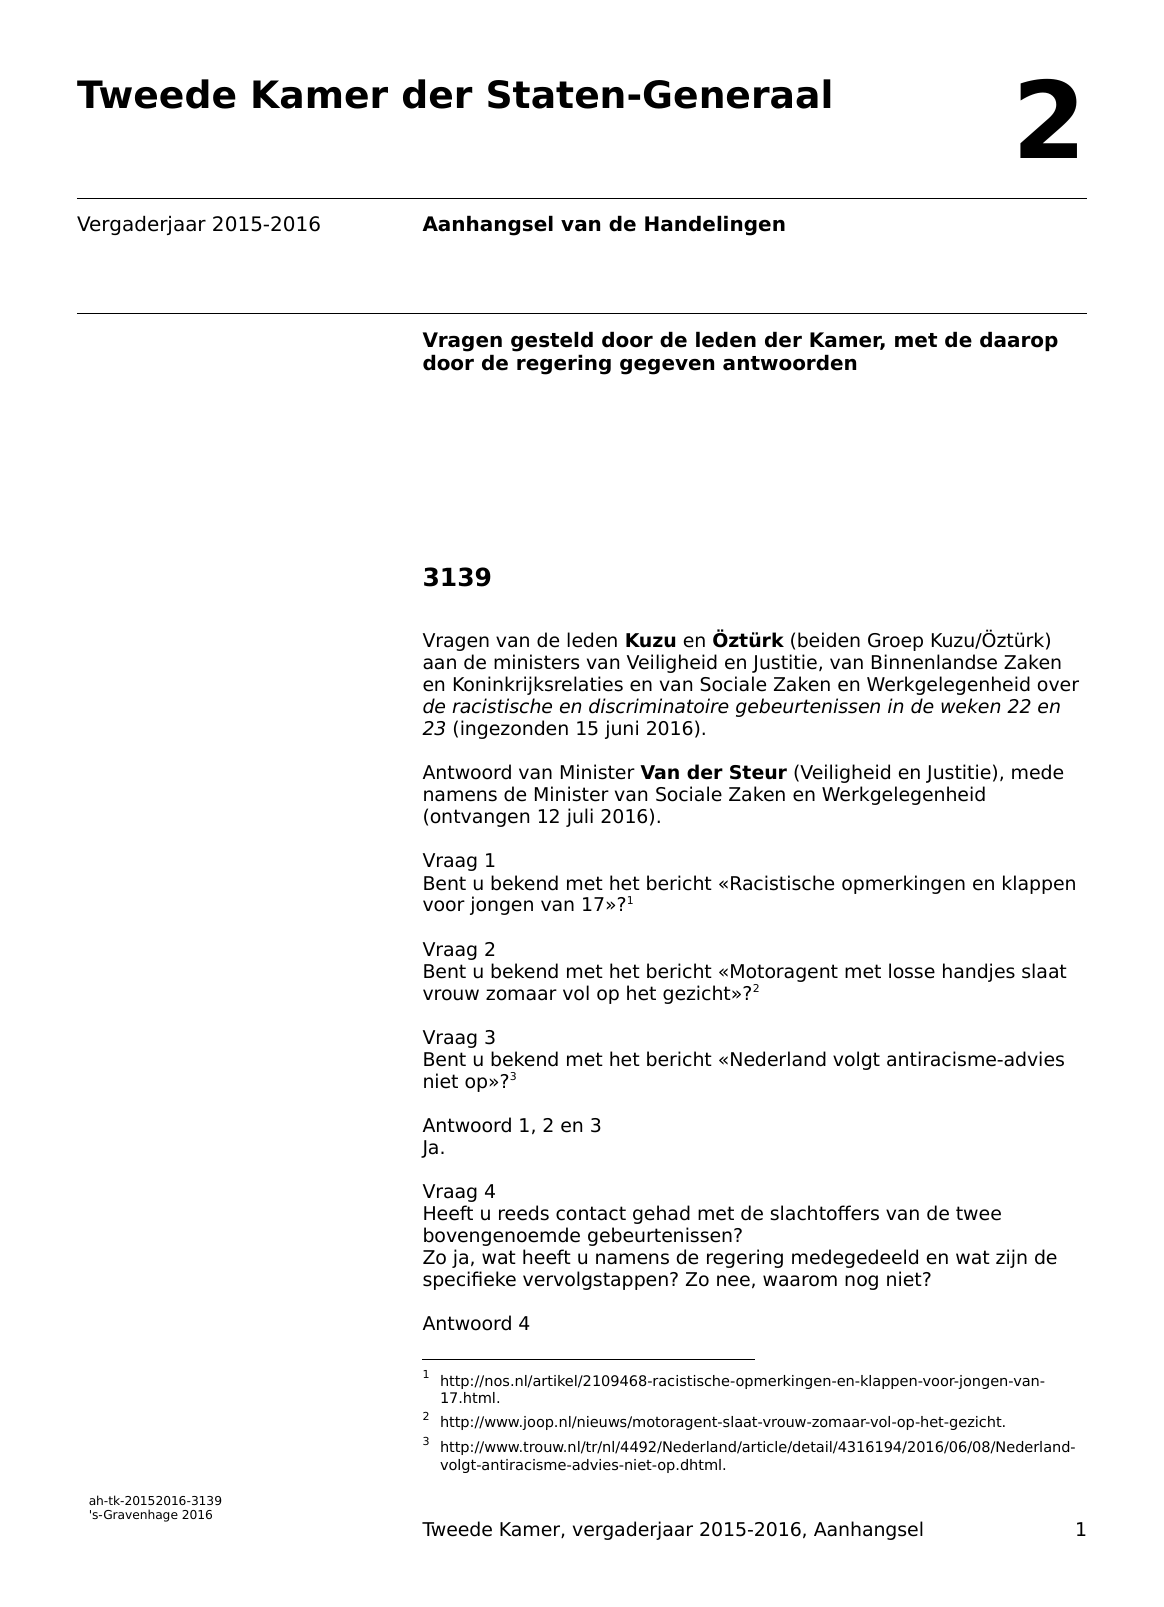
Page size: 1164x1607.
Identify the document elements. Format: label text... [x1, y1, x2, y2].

table_cell Aanhangsel van de Handelingen [422, 199, 1087, 313]
text Bent u bekend met het bericht «Racistische opmerkingen en klappen voor jongen van 17»? [422, 872, 1087, 916]
text 3139 [422, 563, 1087, 592]
text Antwoord 1, 2 en 3 [422, 1115, 1087, 1137]
text Ja. [422, 1137, 1087, 1159]
text Bent u bekend met het bericht «Nederland volgt antiracisme-advies niet op»? [422, 1049, 1087, 1093]
table_header 2 [886, 59, 1087, 198]
text Antwoord 4 [422, 1313, 1087, 1335]
text Vraag 4 [422, 1181, 1087, 1203]
text Vraag 2 [422, 938, 1087, 961]
text Antwoord van Minister Van der Steur (Veiligheid en Justitie), mede namens de Minister van Sociale Zaken en Werkgelegenheid (ontvangen 12 juli 2016). [422, 762, 1087, 828]
text http://www.trouw.nl/tr/nl/4492/Nederland/article/detail/4316194/2016/06/08/Nederland-volgt-antiracisme-advies-niet-op.dhtml. [422, 1435, 1087, 1474]
table_cell Vragen gesteld door de leden der Kamer, met de daarop door de regering gegeven antwoorden [422, 314, 1087, 375]
text 's-Gravenhage 2016 [88, 1508, 323, 1522]
text ah-tk-20152016-3139 [88, 1494, 323, 1508]
text Bent u bekend met het bericht «Motoragent met losse handjes slaat vrouw zomaar vol op het gezicht»? [422, 961, 1087, 1004]
table_cell [77, 314, 422, 375]
text Vraag 1 [422, 850, 1087, 872]
text http://nos.nl/artikel/2109468-racistische-opmerkingen-en-klappen-voor-jongen-van-17.html. [422, 1368, 1087, 1407]
text Vraag 3 [422, 1027, 1087, 1049]
text http://www.joop.nl/nieuws/motoragent-slaat-vrouw-zomaar-vol-op-het-gezicht. [422, 1410, 1087, 1432]
table_header Tweede Kamer der Staten-Generaal [77, 59, 886, 198]
text Zo ja, wat heeft u namens de regering medegedeeld en wat zijn de specifieke vervolgstappen? Zo nee, waarom nog niet? [422, 1247, 1087, 1291]
text Vragen van de leden Kuzu en Öztürk (beiden Groep Kuzu/Öztürk) aan de ministers van Veiligheid en Justitie, van Binnenlandse Zaken en Koninkrijksrelaties en van Sociale Zaken en Werkgelegenheid over de racistische en discriminatoire gebeurtenissen in de weken 22 en 23 (ingezonden 15 juni 2016). [422, 630, 1087, 740]
table_cell Vergaderjaar 2015-2016 [77, 199, 422, 313]
text Heeft u reeds contact gehad met de slachtoffers van de twee bovengenoemde gebeurtenissen? [422, 1203, 1087, 1247]
